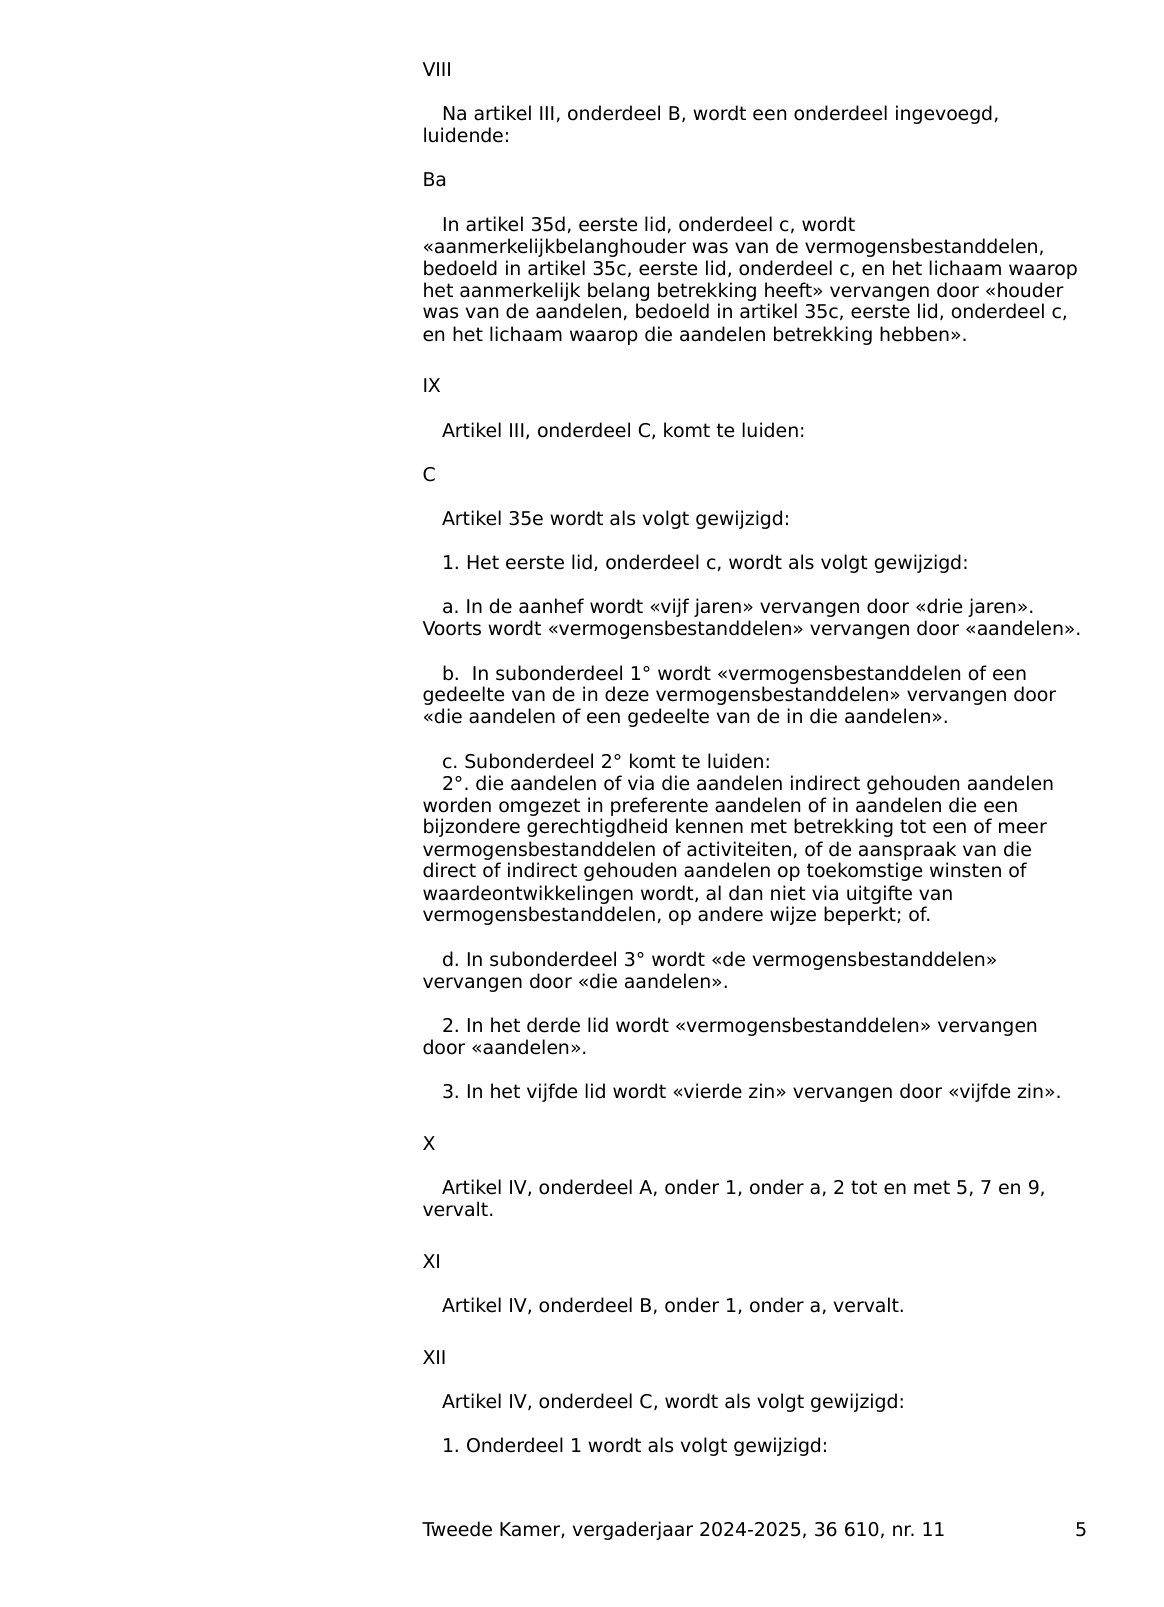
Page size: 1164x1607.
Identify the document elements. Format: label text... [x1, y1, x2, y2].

subtitle IX [422, 375, 1087, 397]
text d. In subonderdeel 3° wordt «de vermogensbestanddelen» vervangen door «die aandelen». [422, 948, 1087, 992]
text Ba [422, 169, 1087, 191]
text Artikel IV, onderdeel A, onder 1, onder a, 2 tot en met 5, 7 en 9, vervalt. [422, 1177, 1087, 1221]
text 1. Onderdeel 1 wordt als volgt gewijzigd: [422, 1435, 1087, 1457]
text c. Subonderdeel 2° komt te luiden: [422, 751, 1087, 772]
subtitle X [422, 1133, 1087, 1155]
text 3. In het vijfde lid wordt «vierde zin» vervangen door «vijfde zin». [422, 1081, 1087, 1103]
text 1. Het eerste lid, onderdeel c, wordt als volgt gewijzigd: [422, 552, 1087, 574]
text Na artikel III, onderdeel B, wordt een onderdeel ingevoegd, luidende: [422, 103, 1087, 147]
text Artikel IV, onderdeel B, onder 1, onder a, vervalt. [422, 1295, 1087, 1317]
text a. In de aanhef wordt «vijf jaren» vervangen door «drie jaren». Voorts wordt «vermogensbestanddelen» vervangen door «aandelen». [422, 596, 1087, 640]
text 2. In het derde lid wordt «vermogensbestanddelen» vervangen door «aandelen». [422, 1015, 1087, 1059]
text C [422, 464, 1087, 486]
subtitle XI [422, 1251, 1087, 1273]
subtitle VIII [422, 59, 1087, 81]
text Artikel 35e wordt als volgt gewijzigd: [422, 508, 1087, 530]
text In artikel 35d, eerste lid, onderdeel c, wordt «aanmerkelijkbelanghouder was van de vermogensbestanddelen, bedoeld in artikel 35c, eerste lid, onderdeel c, en het lichaam waarop het aanmerkelijk belang betrekking heeft» vervangen door «houder was van de aandelen, bedoeld in artikel 35c, eerste lid, onderdeel c, en het lichaam waarop die aandelen betrekking hebben». [422, 213, 1087, 345]
text Artikel III, onderdeel C, komt te luiden: [422, 419, 1087, 442]
text 2°. die aandelen of via die aandelen indirect gehouden aandelen worden omgezet in preferente aandelen of in aandelen die een bijzondere gerechtigdheid kennen met betrekking tot een of meer vermogensbestanddelen of activiteiten, of de aanspraak van die direct of indirect gehouden aandelen op toekomstige winsten of waardeontwikkelingen wordt, al dan niet via uitgifte van vermogensbestanddelen, op andere wijze beperkt; of. [422, 772, 1087, 926]
text b. In subonderdeel 1° wordt «vermogensbestanddelen of een gedeelte van de in deze vermogensbestanddelen» vervangen door «die aandelen of een gedeelte van de in die aandelen». [422, 662, 1087, 728]
subtitle XII [422, 1347, 1087, 1369]
text Artikel IV, onderdeel C, wordt als volgt gewijzigd: [422, 1391, 1087, 1413]
